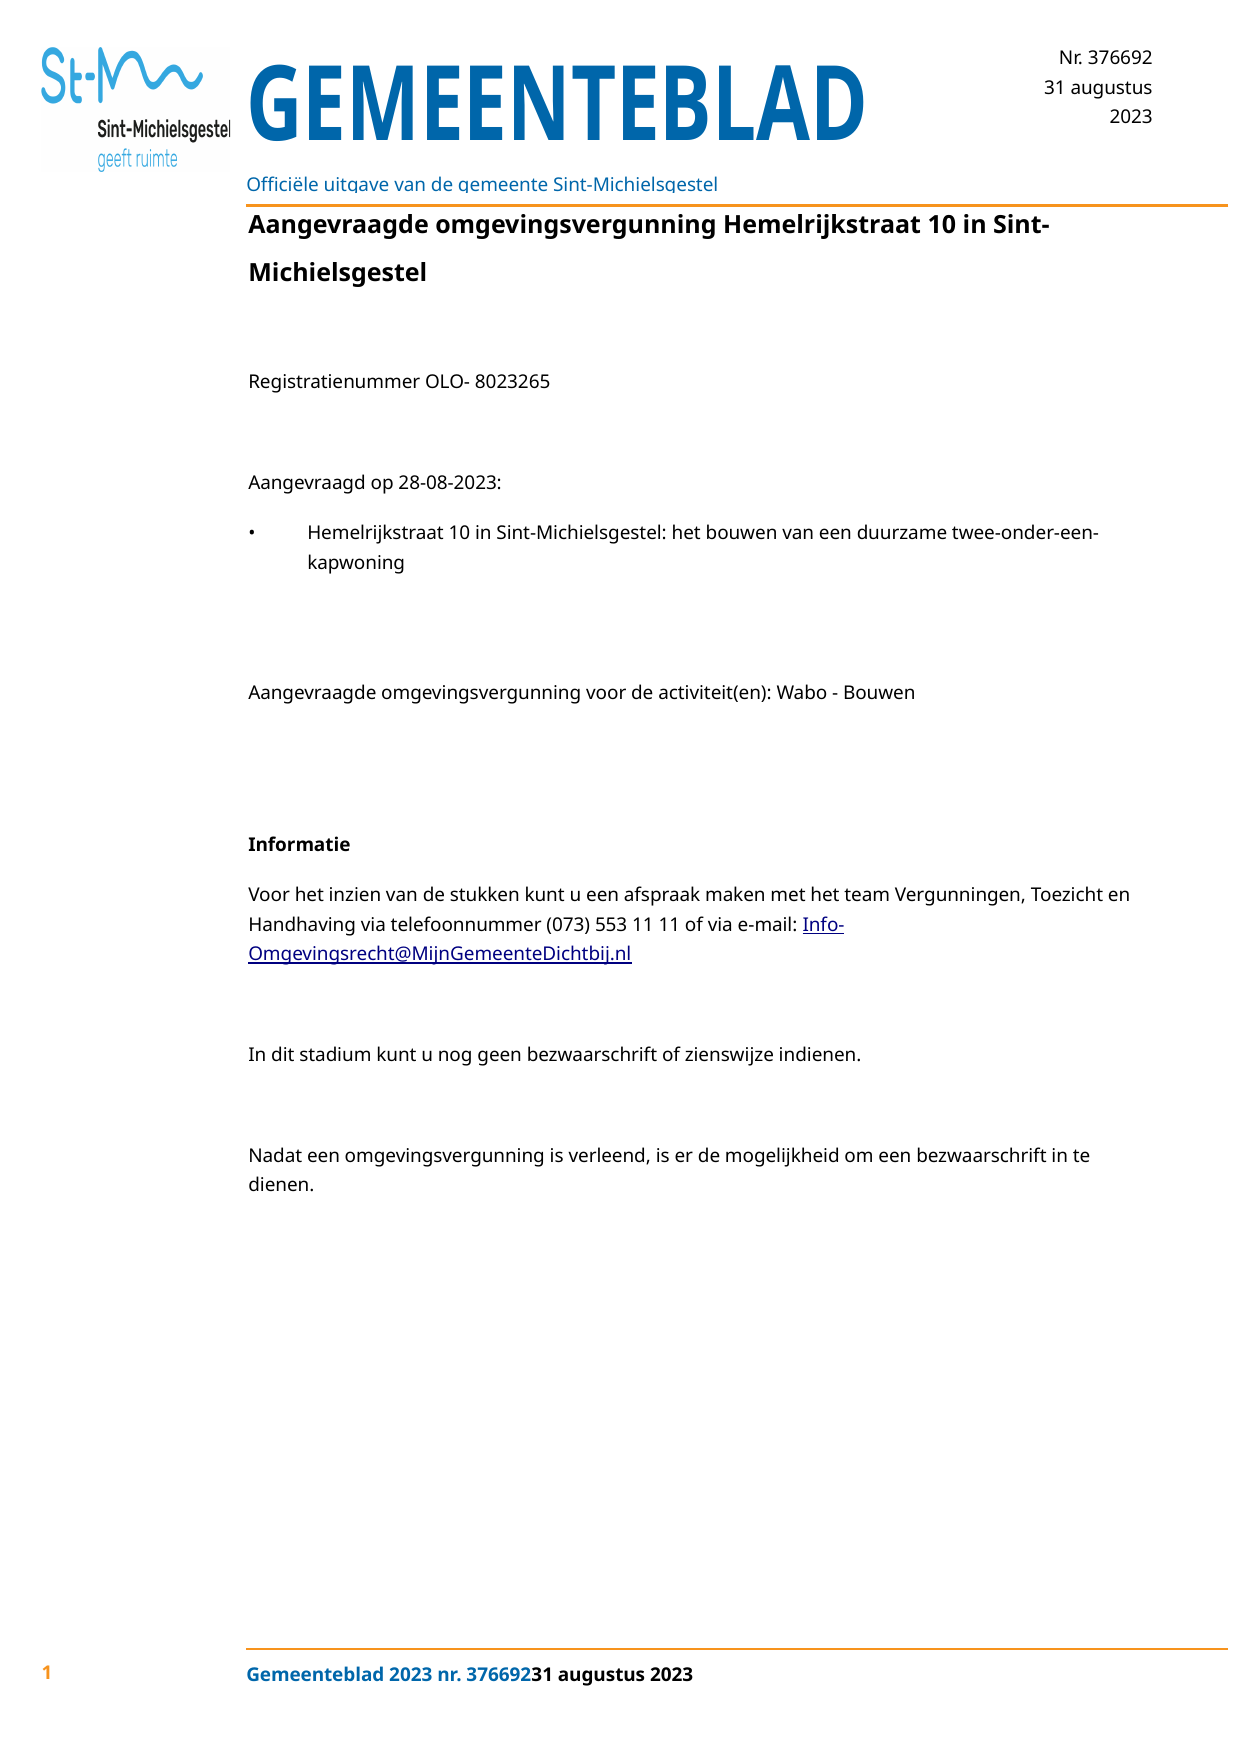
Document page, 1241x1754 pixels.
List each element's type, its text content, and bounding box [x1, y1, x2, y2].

text Aangevraagde omgevingsvergunning voor de activiteit(en): Wabo - Bouwen [248, 679, 1152, 705]
text In dit stadium kunt u nog geen bezwaarschrift of zienswijze indienen. [248, 1041, 1152, 1067]
text Aangevraagde omgevingsvergunning Hemelrijkstraat 10 in Sint-Michielsgestel [248, 207, 1152, 288]
text Voor het inzien van de stukken kunt u een afspraak maken met het team Vergunningen, Toezicht en Handhaving via telefoonnummer (073) 553 11 11 of via e-mail: Info-Omgevingsrecht@MijnGemeenteDichtbij.nl [248, 881, 1152, 966]
text Informatie [248, 831, 1152, 857]
text Nadat een omgevingsvergunning is verleend, is er de mogelijkheid om een bezwaarschrift in te dienen. [248, 1142, 1152, 1197]
list Hemelrijkstraat 10 in Sint-Michielsgestel: het bouwen van een duurzame twee-onder-een-kapwoning [248, 519, 1152, 575]
picture [41, 47, 231, 172]
text Registratienummer OLO- 8023265 [248, 368, 1152, 394]
text Aangevraagd op 28-08-2023: [248, 469, 1152, 495]
